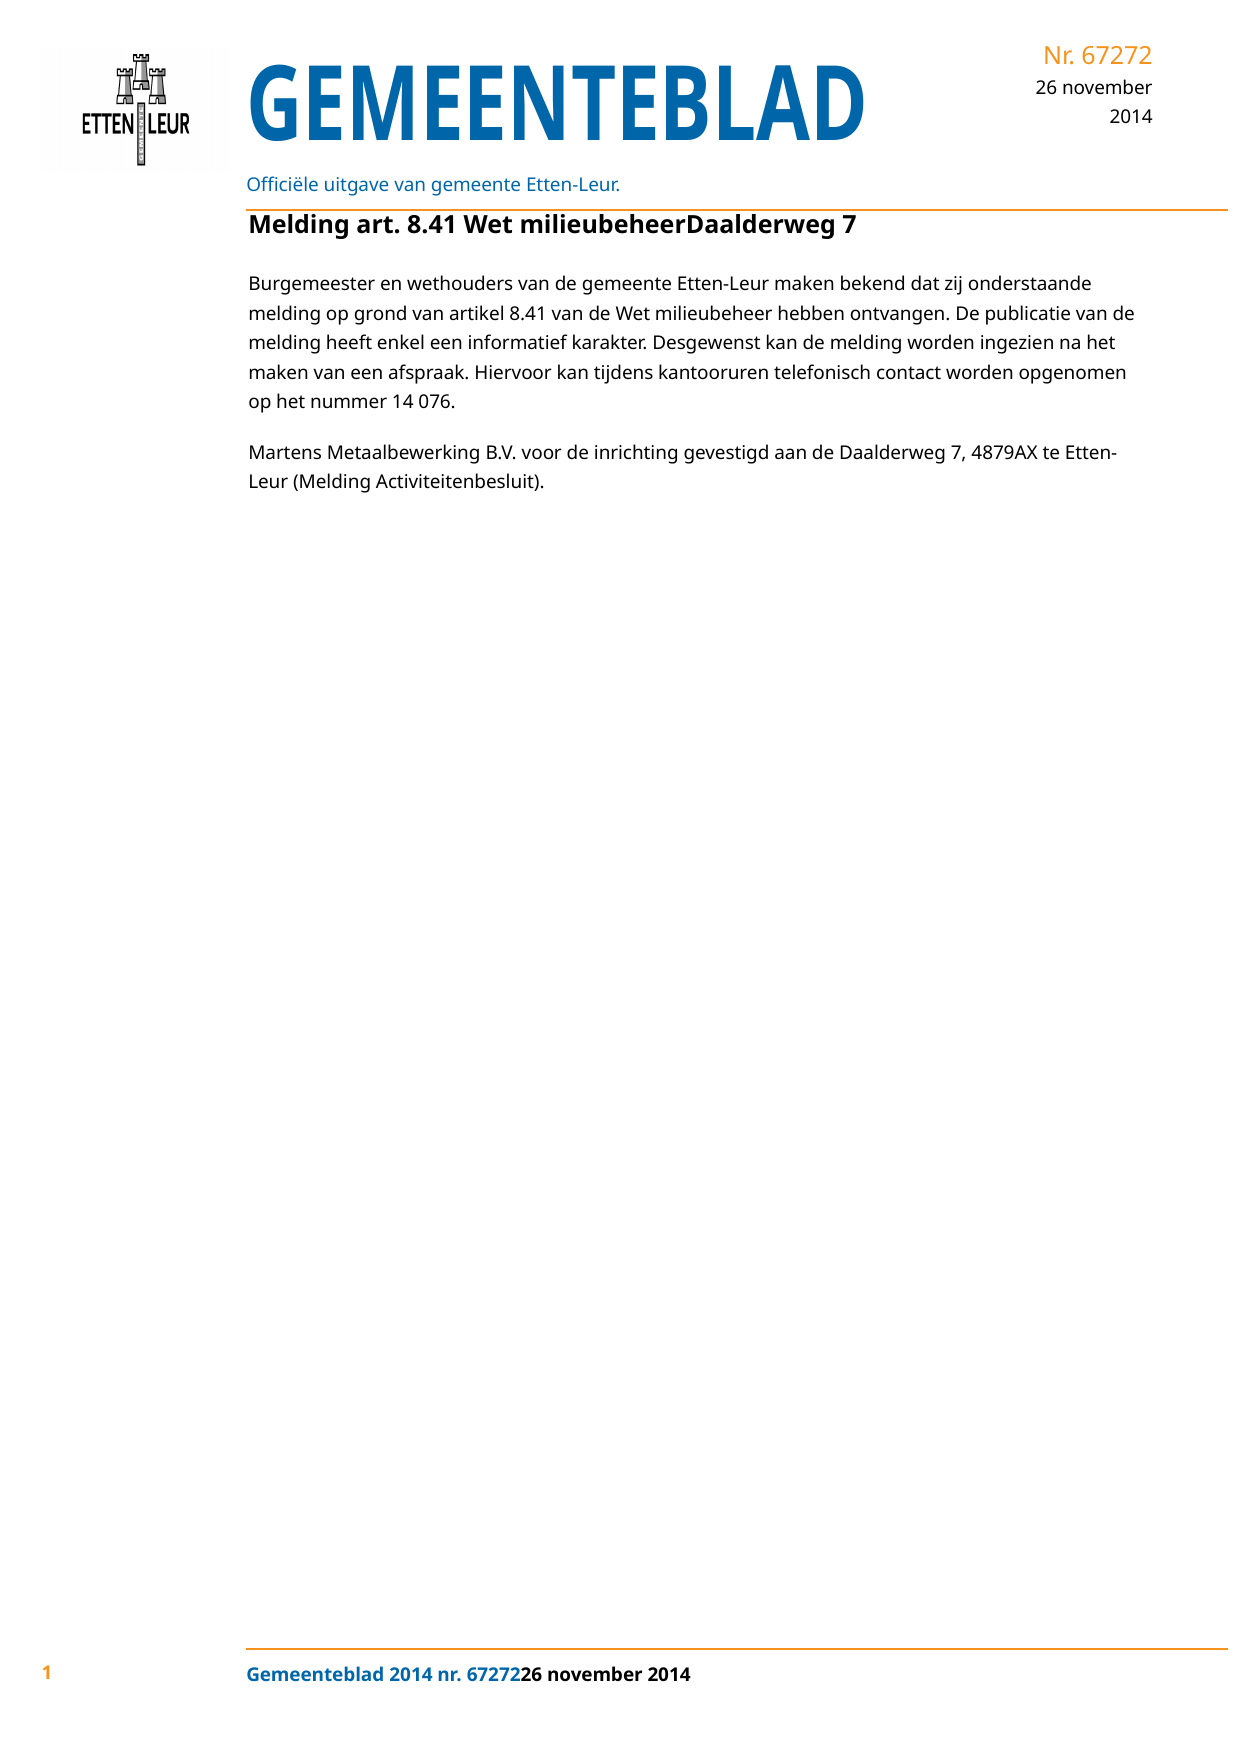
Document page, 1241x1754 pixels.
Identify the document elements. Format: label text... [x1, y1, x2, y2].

text Burgemeester en wethouders van de gemeente Etten-Leur maken bekend dat zij onderstaande melding op grond van artikel 8.41 van de Wet milieubeheer hebben ontvangen. De publicatie van de melding heeft enkel een informatief karakter. Desgewenst kan de melding worden ingezien na het maken van een afspraak. Hiervoor kan tijdens kantooruren telefonisch contact worden opgenomen op het nummer 14 076. [248, 270, 1152, 414]
text Melding art. 8.41 Wet milieubeheerDaalderweg 7 [248, 211, 1152, 241]
picture [41, 47, 231, 172]
text Martens Metaalbewerking B.V. voor de inrichting gevestigd aan de Daalderweg 7, 4879AX te Etten-Leur (Melding Activiteitenbesluit). [248, 439, 1152, 494]
